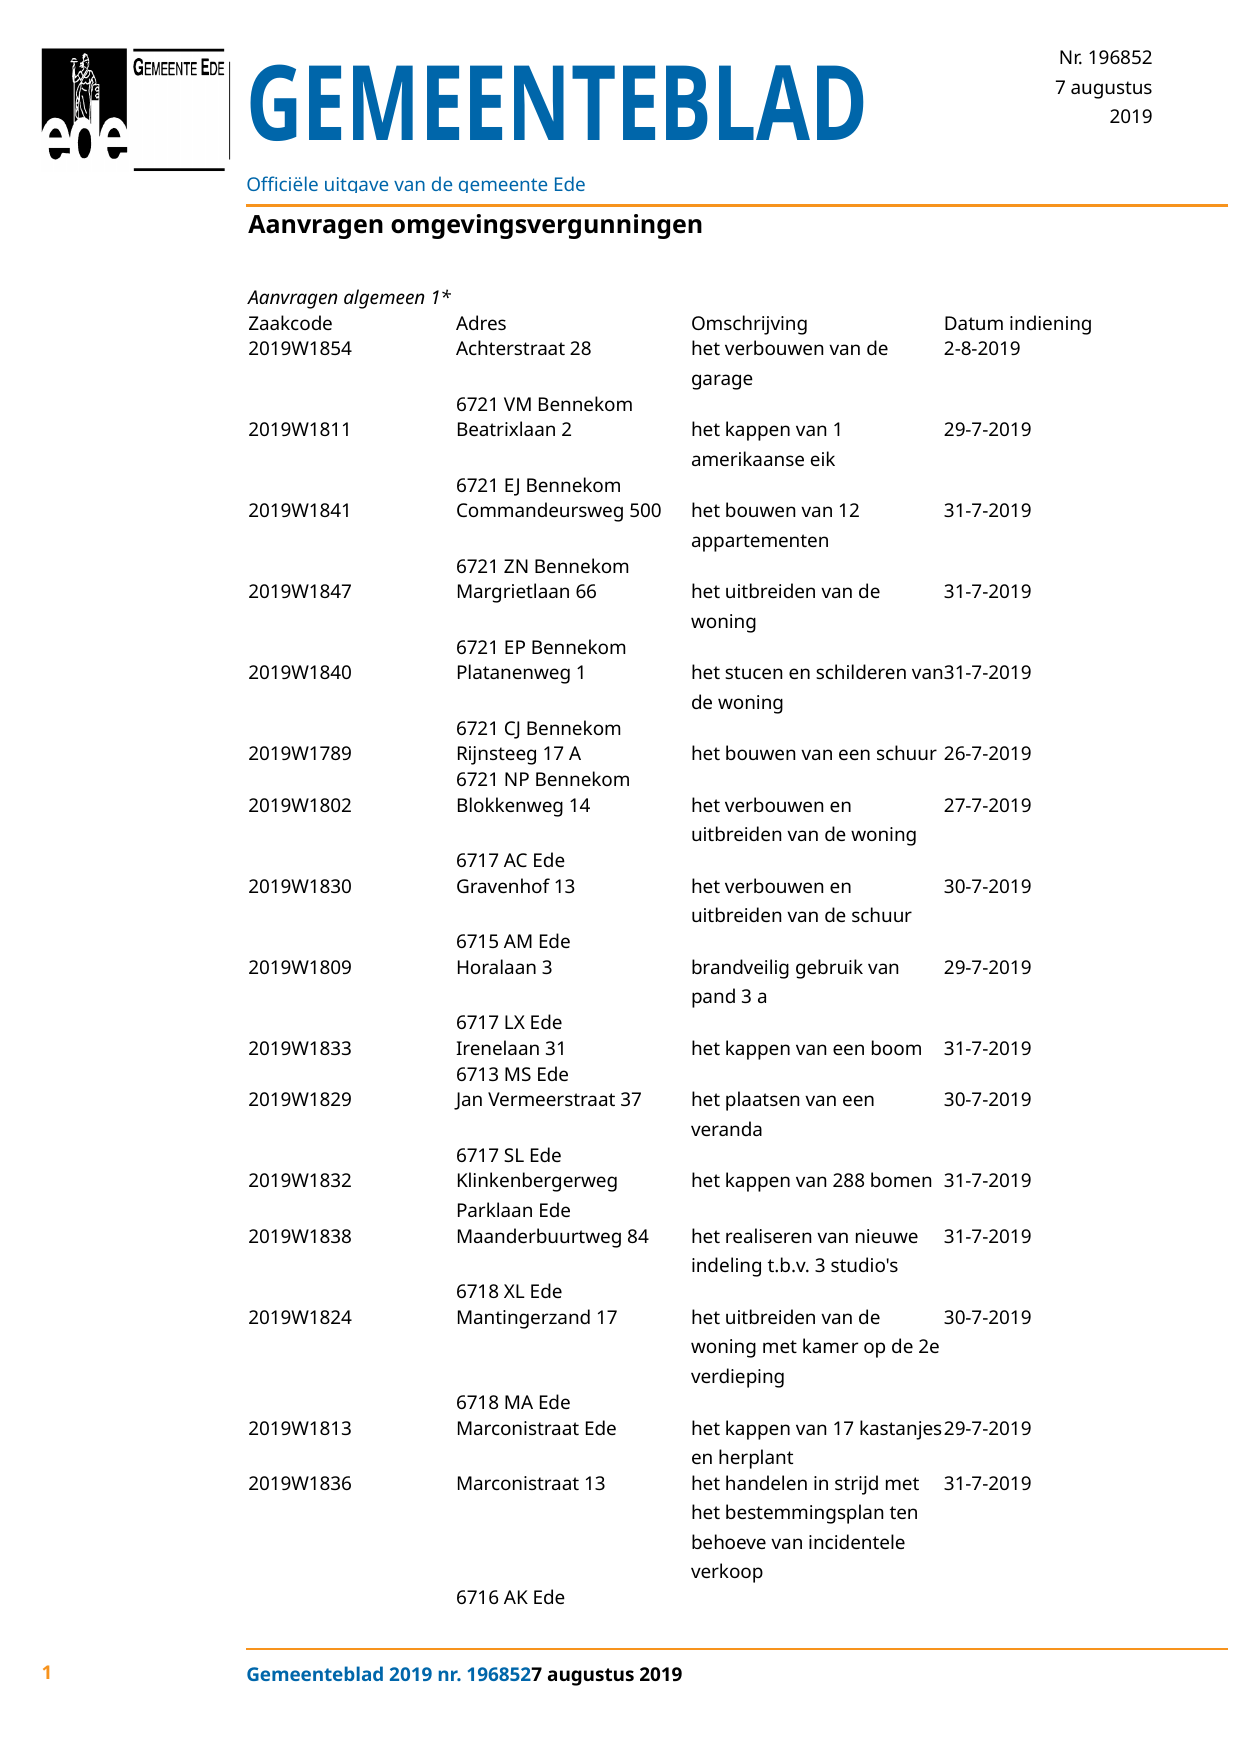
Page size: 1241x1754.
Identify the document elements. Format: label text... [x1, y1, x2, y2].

table_cell Jan Vermeerstraat 37 [456, 1087, 691, 1142]
table_cell 2019W1829 [248, 1087, 456, 1142]
table_cell 2019W1809 [248, 954, 456, 1009]
table_cell [691, 472, 944, 497]
table_cell [248, 634, 456, 659]
table_cell [944, 1278, 1152, 1304]
table_cell [248, 1585, 456, 1610]
table_cell [248, 553, 456, 578]
table_header Datum indiening [944, 310, 1152, 335]
table_cell [691, 634, 944, 659]
table_cell 2019W1833 [248, 1035, 456, 1061]
table_cell 6721 NP Bennekom [456, 766, 691, 792]
table_header Zaakcode [248, 310, 456, 335]
table_cell het handelen in strijd met het bestemmingsplan ten behoeve van incidentele verkoop [691, 1470, 944, 1584]
table_cell [944, 472, 1152, 497]
table_cell 31-7-2019 [944, 1470, 1152, 1584]
table_cell 2019W1811 [248, 416, 456, 472]
table_cell [944, 1142, 1152, 1168]
table_cell 30-7-2019 [944, 873, 1152, 928]
table_cell [944, 553, 1152, 578]
table_cell [248, 715, 456, 741]
table_cell [944, 634, 1152, 659]
table_cell [248, 766, 456, 792]
table_cell [944, 391, 1152, 416]
table_cell 6716 AK Ede [456, 1585, 691, 1610]
picture [41, 47, 231, 172]
text Aanvragen omgevingsvergunningen [248, 207, 1152, 241]
table_cell het verbouwen en uitbreiden van de schuur [691, 873, 944, 928]
table_cell [691, 715, 944, 741]
table_cell 2019W1836 [248, 1470, 456, 1584]
table_cell 2019W1802 [248, 792, 456, 847]
table_cell het verbouwen en uitbreiden van de woning [691, 792, 944, 847]
table_cell 6721 ZN Bennekom [456, 553, 691, 578]
table_cell Commandeursweg 500 [456, 498, 691, 553]
table_cell 27-7-2019 [944, 792, 1152, 847]
table_cell 6717 SL Ede [456, 1142, 691, 1168]
table_cell Gravenhof 13 [456, 873, 691, 928]
table_cell 2019W1813 [248, 1415, 456, 1470]
table_header Adres [456, 310, 691, 335]
table_cell [691, 848, 944, 873]
table_cell 2019W1841 [248, 498, 456, 553]
table_cell het bouwen van een schuur [691, 741, 944, 766]
table_cell Rijnsteeg 17 A [456, 741, 691, 766]
table_cell [944, 1389, 1152, 1415]
table_cell [691, 1278, 944, 1304]
table_cell 2019W1824 [248, 1304, 456, 1389]
table_cell [248, 848, 456, 873]
table_cell 30-7-2019 [944, 1304, 1152, 1389]
table_cell [944, 715, 1152, 741]
table_cell Platanenweg 1 [456, 660, 691, 715]
table_cell 2019W1847 [248, 579, 456, 634]
table_cell [691, 553, 944, 578]
table_cell [248, 1142, 456, 1168]
table_cell het uitbreiden van de woning [691, 579, 944, 634]
table_cell 2019W1840 [248, 660, 456, 715]
table_cell het realiseren van nieuwe indeling t.b.v. 3 studio's [691, 1223, 944, 1278]
table_cell 2019W1854 [248, 335, 456, 391]
table_cell [248, 1061, 456, 1087]
table_cell 2019W1832 [248, 1168, 456, 1223]
table_cell [691, 391, 944, 416]
table_cell [944, 1010, 1152, 1035]
table_cell Beatrixlaan 2 [456, 416, 691, 472]
table_cell [691, 1010, 944, 1035]
table_cell 31-7-2019 [944, 579, 1152, 634]
table_cell [944, 1061, 1152, 1087]
table_cell [248, 1278, 456, 1304]
table_cell 31-7-2019 [944, 660, 1152, 715]
table_cell 6721 VM Bennekom [456, 391, 691, 416]
table_cell brandveilig gebruik van pand 3 a [691, 954, 944, 1009]
table_cell 29-7-2019 [944, 954, 1152, 1009]
table_cell Maanderbuurtweg 84 [456, 1223, 691, 1278]
table_cell Irenelaan 31 [456, 1035, 691, 1061]
table_cell 31-7-2019 [944, 1168, 1152, 1223]
table_cell 6721 EJ Bennekom [456, 472, 691, 497]
table_cell [944, 929, 1152, 954]
table_cell Blokkenweg 14 [456, 792, 691, 847]
table_cell het verbouwen van de garage [691, 335, 944, 391]
table_cell [691, 1142, 944, 1168]
table_cell [248, 1389, 456, 1415]
table_cell [691, 1061, 944, 1087]
table_cell het uitbreiden van de woning met kamer op de 2e verdieping [691, 1304, 944, 1389]
table_cell Marconistraat Ede [456, 1415, 691, 1470]
table_cell [248, 929, 456, 954]
table_cell Klinkenbergerweg Parklaan Ede [456, 1168, 691, 1223]
table_cell 31-7-2019 [944, 1223, 1152, 1278]
table_cell het kappen van een boom [691, 1035, 944, 1061]
table_cell 6718 XL Ede [456, 1278, 691, 1304]
table_cell [691, 1585, 944, 1610]
table_cell 2019W1830 [248, 873, 456, 928]
table_cell het stucen en schilderen van de woning [691, 660, 944, 715]
table_cell 31-7-2019 [944, 1035, 1152, 1061]
table_cell [944, 766, 1152, 792]
table_cell 29-7-2019 [944, 416, 1152, 472]
table_cell Achterstraat 28 [456, 335, 691, 391]
table_cell 2019W1789 [248, 741, 456, 766]
table_cell 29-7-2019 [944, 1415, 1152, 1470]
table_cell 26-7-2019 [944, 741, 1152, 766]
table_cell het kappen van 288 bomen [691, 1168, 944, 1223]
table_cell Horalaan 3 [456, 954, 691, 1009]
table_cell Marconistraat 13 [456, 1470, 691, 1584]
table_cell 6715 AM Ede [456, 929, 691, 954]
table_cell het bouwen van 12 appartementen [691, 498, 944, 553]
text Aanvragen algemeen 1* [248, 284, 1152, 309]
table_cell [248, 391, 456, 416]
table_cell Margrietlaan 66 [456, 579, 691, 634]
table_cell [248, 472, 456, 497]
table_cell het plaatsen van een veranda [691, 1087, 944, 1142]
table_cell [691, 1389, 944, 1415]
table_cell [691, 766, 944, 792]
table_cell 6713 MS Ede [456, 1061, 691, 1087]
table_cell het kappen van 17 kastanjes en herplant [691, 1415, 944, 1470]
table_cell 6717 LX Ede [456, 1010, 691, 1035]
table_cell het kappen van 1 amerikaanse eik [691, 416, 944, 472]
table_cell [248, 1010, 456, 1035]
table_cell [691, 929, 944, 954]
table_cell 6718 MA Ede [456, 1389, 691, 1415]
table_header Omschrijving [691, 310, 944, 335]
table_cell Mantingerzand 17 [456, 1304, 691, 1389]
table_cell 6717 AC Ede [456, 848, 691, 873]
table_cell [944, 848, 1152, 873]
table_cell 2-8-2019 [944, 335, 1152, 391]
table_cell 30-7-2019 [944, 1087, 1152, 1142]
table_cell [944, 1585, 1152, 1610]
table_cell 31-7-2019 [944, 498, 1152, 553]
table_cell 6721 CJ Bennekom [456, 715, 691, 741]
table_cell 6721 EP Bennekom [456, 634, 691, 659]
table_cell 2019W1838 [248, 1223, 456, 1278]
